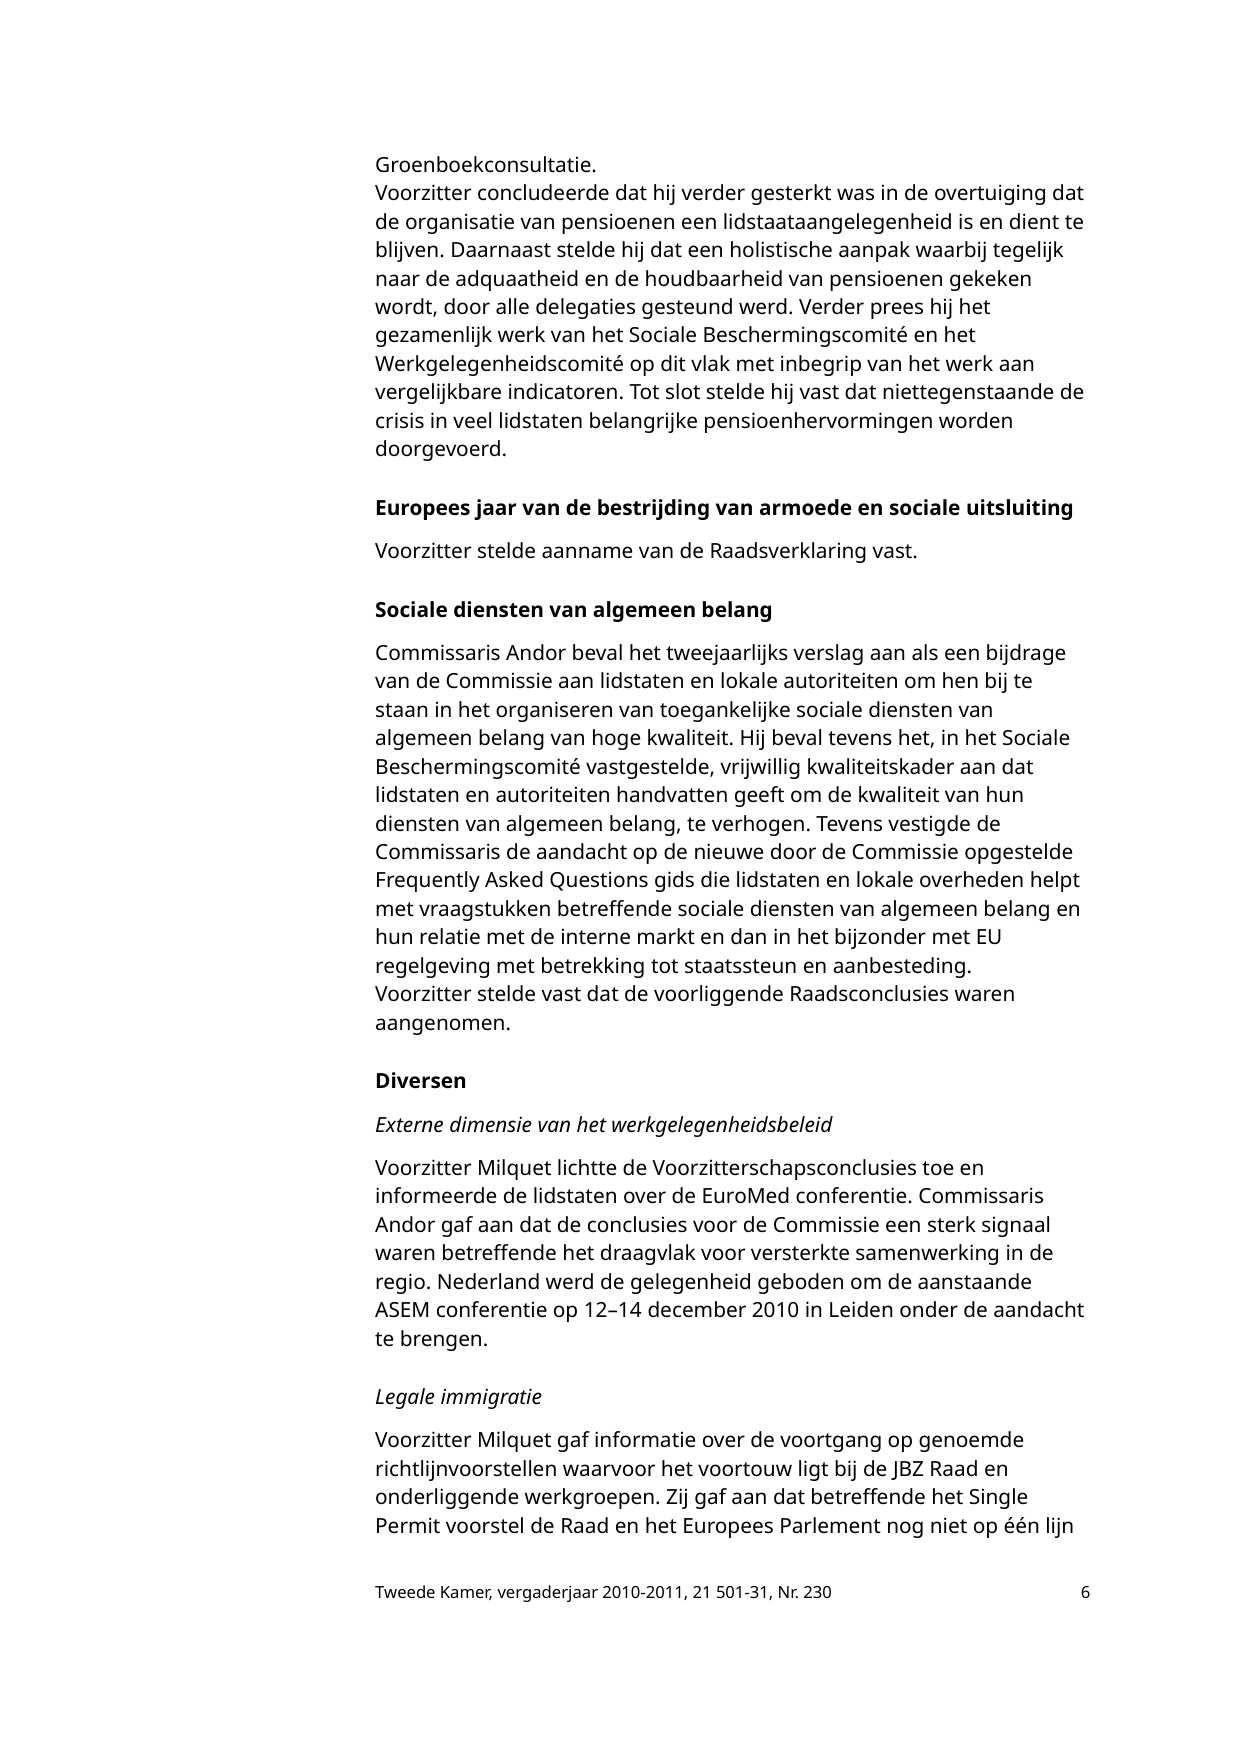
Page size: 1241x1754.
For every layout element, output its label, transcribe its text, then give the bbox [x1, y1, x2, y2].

text Voorzitter concludeerde dat hij verder gesterkt was in de overtuiging dat de organisatie van pensioenen een lidstaataangelegenheid is en dient te blijven. Daarnaast stelde hij dat een holistische aanpak waarbij tegelijk naar de adquaatheid en de houdbaarheid van pensioenen gekeken wordt, door alle delegaties gesteund werd. Verder prees hij het gezamenlijk werk van het Sociale Beschermingscomité en het Werkgelegenheidscomité op dit vlak met inbegrip van het werk aan vergelijkbare indicatoren. Tot slot stelde hij vast dat niettegenstaande de crisis in veel lidstaten belangrijke pensioenhervormingen worden doorgevoerd. [375, 178, 1090, 463]
text Groenboekconsultatie. [375, 150, 1090, 178]
text Voorzitter Milquet lichtte de Voorzitterschapsconclusies toe en informeerde de lidstaten over de EuroMed conferentie. Commissaris Andor gaf aan dat de conclusies voor de Commissie een sterk signaal waren betreffende het draagvlak voor versterkte samenwerking in de regio. Nederland werd de gelegenheid geboden om de aanstaande ASEM conferentie op 12–14 december 2010 in Leiden onder de aandacht te brengen. [375, 1153, 1090, 1352]
text Commissaris Andor beval het tweejaarlijks verslag aan als een bijdrage van de Commissie aan lidstaten en lokale autoriteiten om hen bij te staan in het organiseren van toegankelijke sociale diensten van algemeen belang van hoge kwaliteit. Hij beval tevens het, in het Sociale Beschermingscomité vastgestelde, vrijwillig kwaliteitskader aan dat lidstaten en autoriteiten handvatten geeft om de kwaliteit van hun diensten van algemeen belang, te verhogen. Tevens vestigde de Commissaris de aandacht op de nieuwe door de Commissie opgestelde Frequently Asked Questions gids die lidstaten en lokale overheden helpt met vraagstukken betreffende sociale diensten van algemeen belang en hun relatie met de interne markt en dan in het bijzonder met EU regelgeving met betrekking tot staatssteun en aanbesteding. [375, 638, 1090, 979]
text Voorzitter stelde aanname van de Raadsverklaring vast. [375, 536, 1090, 565]
text Voorzitter Milquet gaf informatie over de voortgang op genoemde richtlijnvoorstellen waarvoor het voortouw ligt bij de JBZ Raad en onderliggende werkgroepen. Zij gaf aan dat betreffende het Single Permit voorstel de Raad en het Europees Parlement nog niet op één lijn [375, 1426, 1090, 1539]
text Sociale diensten van algemeen belang [375, 595, 1090, 623]
text Voorzitter stelde vast dat de voorliggende Raadsconclusies waren aangenomen. [375, 979, 1090, 1036]
text Diversen [375, 1066, 1090, 1095]
text Externe dimensie van het werkgelegenheidsbeleid [375, 1110, 1090, 1138]
text Europees jaar van de bestrijding van armoede en sociale uitsluiting [375, 493, 1090, 521]
text Legale immigratie [375, 1382, 1090, 1411]
